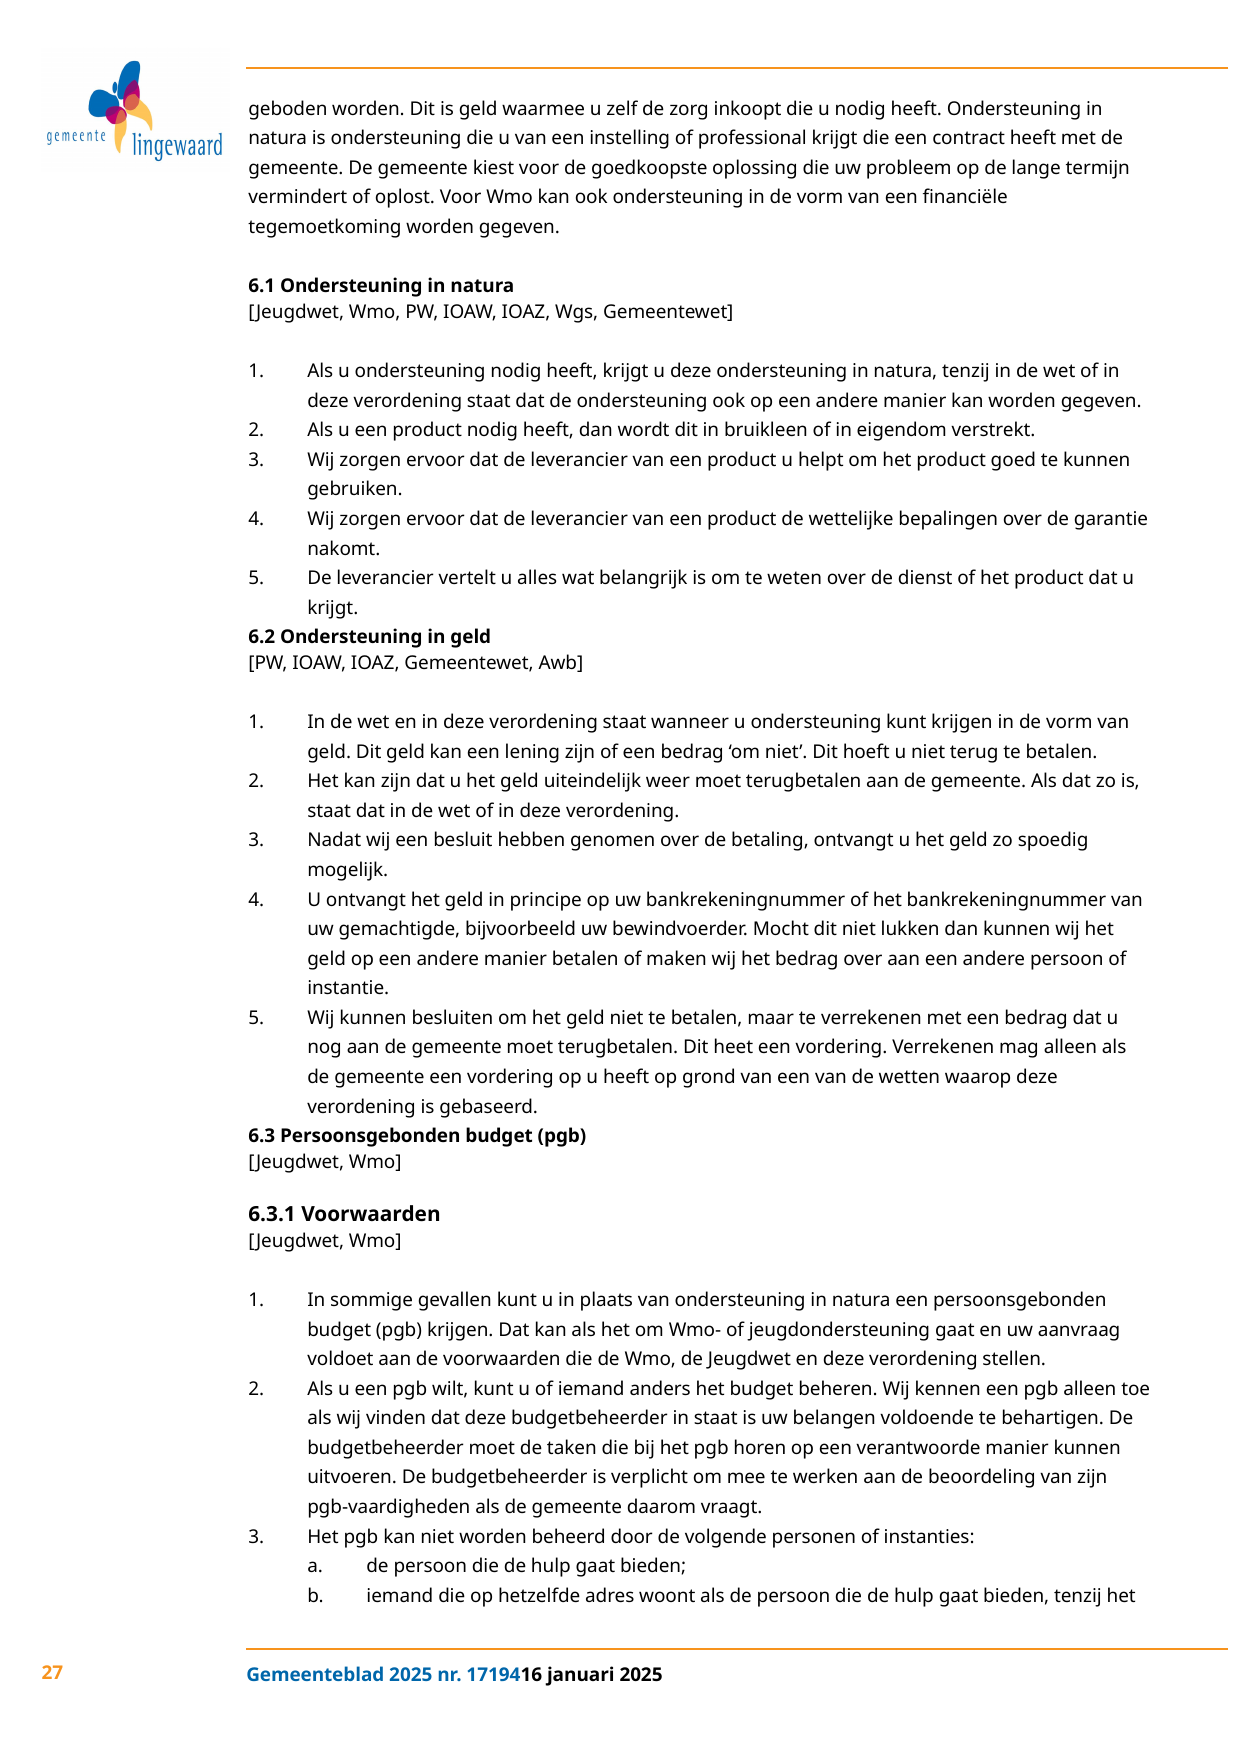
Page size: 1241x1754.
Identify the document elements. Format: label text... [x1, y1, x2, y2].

text [PW, IOAW, IOAZ, Gemeentewet, Awb] [248, 649, 1152, 675]
text 6.2 Ondersteuning in geld [248, 623, 1152, 649]
list De leverancier vertelt u alles wat belangrijk is om te weten over de dienst of het product dat u krijgt. [248, 564, 1152, 619]
list Als u een product nodig heeft, dan wordt dit in bruikleen of in eigendom verstrekt. [248, 416, 1152, 442]
list Als u een pgb wilt, kunt u of iemand anders het budget beheren. Wij kennen een pgb alleen toe als wij vinden dat deze budgetbeheerder in staat is uw belangen voldoende te behartigen. De budgetbeheerder moet de taken die bij het pgb horen op een verantwoorde manier kunnen uitvoeren. De budgetbeheerder is verplicht om mee te werken aan de beoordeling van zijn pgb-vaardigheden als de gemeente daarom vraagt. [248, 1375, 1152, 1519]
text 6.3 Persoonsgebonden budget (pgb) [248, 1122, 1152, 1148]
text 6.3.1 Voorwaarden [248, 1199, 1152, 1227]
list Wij zorgen ervoor dat de leverancier van een product u helpt om het product goed te kunnen gebruiken. [248, 446, 1152, 501]
picture [41, 47, 231, 172]
list Het kan zijn dat u het geld uiteindelijk weer moet terugbetalen aan de gemeente. Als dat zo is, staat dat in de wet of in deze verordening. [248, 767, 1152, 823]
list In de wet en in deze verordening staat wanneer u ondersteuning kunt krijgen in de vorm van geld. Dit geld kan een lening zijn of een bedrag ‘om niet’. Dit hoeft u niet terug te betalen. [248, 708, 1152, 764]
list iemand die op hetzelfde adres woont als de persoon die de hulp gaat bieden, tenzij het [307, 1582, 1152, 1608]
list In sommige gevallen kunt u in plaats van ondersteuning in natura een persoonsgebonden budget (pgb) krijgen. Dat kan als het om Wmo- of jeugdondersteuning gaat en uw aanvraag voldoet aan de voorwaarden die de Wmo, de Jeugdwet en deze verordening stellen. [248, 1286, 1152, 1371]
text [Jeugdwet, Wmo] [248, 1227, 1152, 1253]
text [Jeugdwet, Wmo] [248, 1148, 1152, 1174]
list Nadat wij een besluit hebben genomen over de betaling, ontvangt u het geld zo spoedig mogelijk. [248, 827, 1152, 882]
list Als u ondersteuning nodig heeft, krijgt u deze ondersteuning in natura, tenzij in de wet of in deze verordening staat dat de ondersteuning ook op een andere manier kan worden gegeven. [248, 357, 1152, 412]
text 6.1 Ondersteuning in natura [248, 272, 1152, 298]
list Wij zorgen ervoor dat de leverancier van een product de wettelijke bepalingen over de garantie nakomt. [248, 505, 1152, 560]
list de persoon die de hulp gaat bieden; [307, 1552, 1152, 1578]
text geboden worden. Dit is geld waarmee u zelf de zorg inkoopt die u nodig heeft. Ondersteuning in natura is ondersteuning die u van een instelling of professional krijgt die een contract heeft met de gemeente. De gemeente kiest voor de goedkoopste oplossing die uw probleem op de lange termijn vermindert of oplost. Voor Wmo kan ook ondersteuning in de vorm van een financiële tegemoetkoming worden gegeven. [248, 95, 1152, 239]
list U ontvangt het geld in principe op uw bankrekeningnummer of het bankrekeningnummer van uw gemachtigde, bijvoorbeeld uw bewindvoerder. Mocht dit niet lukken dan kunnen wij het geld op een andere manier betalen of maken wij het bedrag over aan een andere persoon of instantie. [248, 886, 1152, 1000]
text [Jeugdwet, Wmo, PW, IOAW, IOAZ, Wgs, Gemeentewet] [248, 298, 1152, 324]
list Wij kunnen besluiten om het geld niet te betalen, maar te verrekenen met een bedrag dat u nog aan de gemeente moet terugbetalen. Dit heet een vordering. Verrekenen mag alleen als de gemeente een vordering op u heeft op grond van een van de wetten waarop deze verordening is gebaseerd. [248, 1004, 1152, 1119]
list Het pgb kan niet worden beheerd door de volgende personen of instanties: [248, 1523, 1152, 1549]
